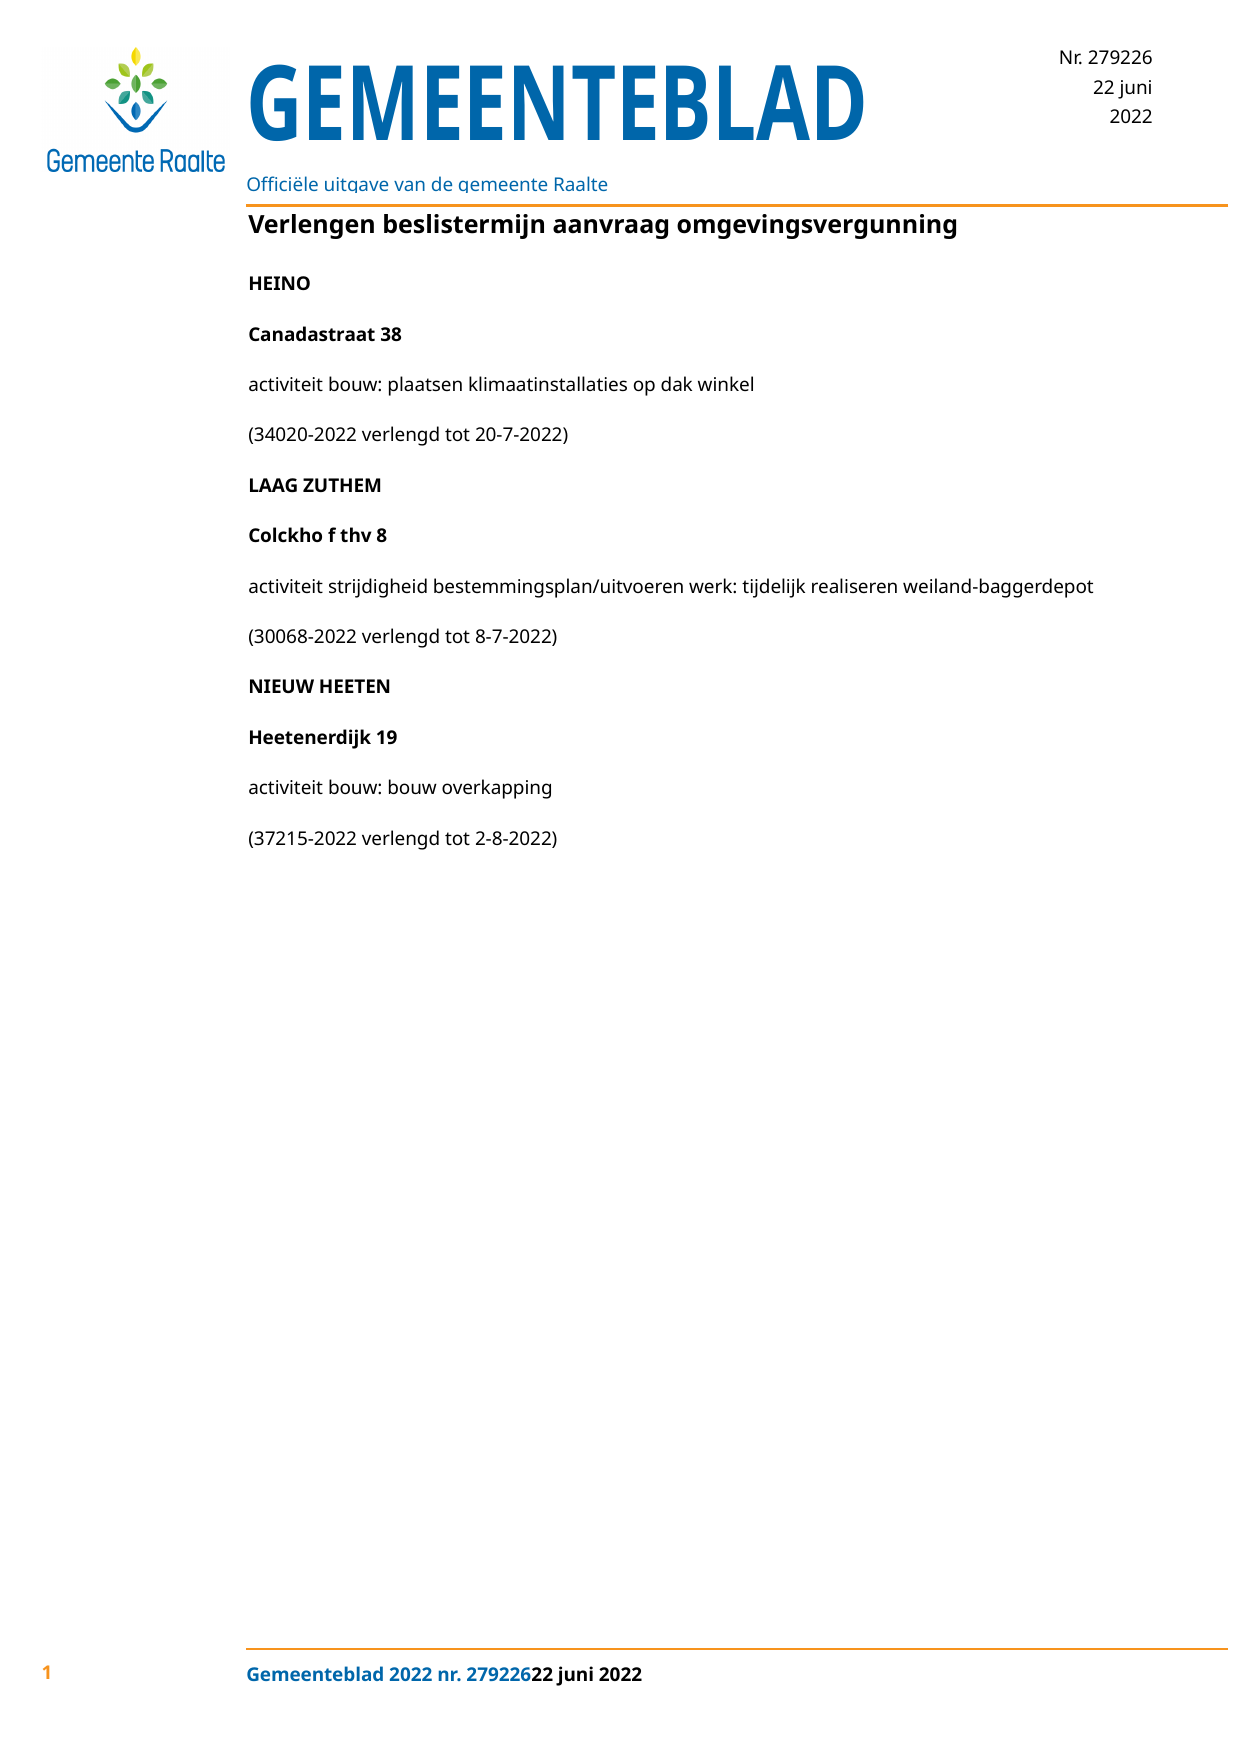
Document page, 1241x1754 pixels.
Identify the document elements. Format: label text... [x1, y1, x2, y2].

text activiteit bouw: bouw overkapping [248, 774, 1152, 800]
text activiteit strijdigheid bestemmingsplan/uitvoeren werk: tijdelijk realiseren weiland-baggerdepot [248, 573, 1152, 598]
picture [41, 47, 231, 172]
text (37215-2022 verlengd tot 2-8-2022) [248, 825, 1152, 851]
text LAAG ZUTHEM [248, 472, 1152, 498]
text Verlengen beslistermijn aanvraag omgevingsvergunning [248, 207, 1152, 241]
text (30068-2022 verlengd tot 8-7-2022) [248, 623, 1152, 649]
text Heetenerdijk 19 [248, 724, 1152, 750]
text activiteit bouw: plaatsen klimaatinstallaties op dak winkel [248, 371, 1152, 397]
text HEINO [248, 270, 1152, 296]
text (34020-2022 verlengd tot 20-7-2022) [248, 422, 1152, 447]
text Colckho f thv 8 [248, 522, 1152, 548]
text Canadastraat 38 [248, 321, 1152, 346]
text NIEUW HEETEN [248, 674, 1152, 699]
